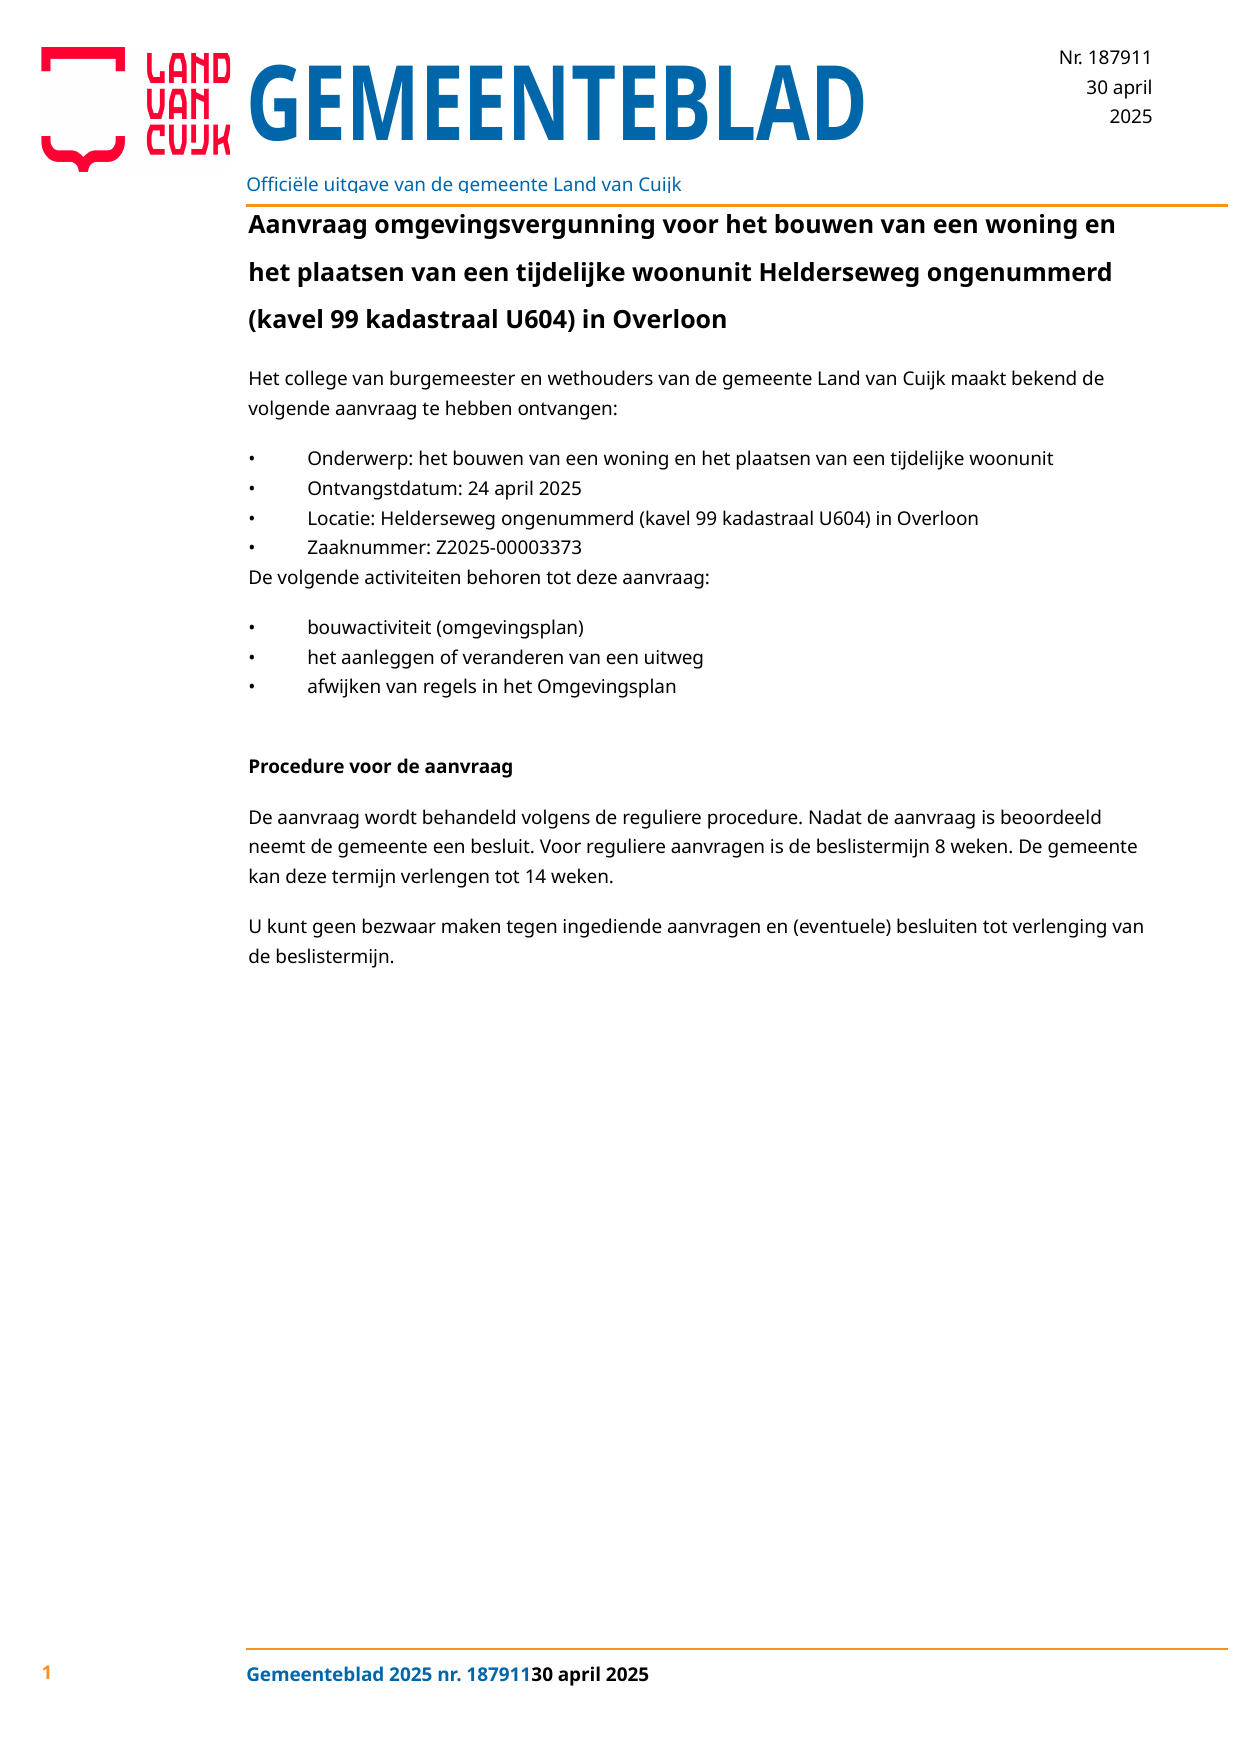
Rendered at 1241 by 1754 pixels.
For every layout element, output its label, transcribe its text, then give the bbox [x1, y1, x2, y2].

text De volgende activiteiten behoren tot deze aanvraag: [248, 564, 1152, 589]
text Procedure voor de aanvraag [248, 753, 1152, 779]
picture [41, 47, 231, 172]
text Aanvraag omgevingsvergunning voor het bouwen van een woning en het plaatsen van een tijdelijke woonunit Helderseweg ongenummerd (kavel 99 kadastraal U604) in Overloon [248, 207, 1152, 336]
text De aanvraag wordt behandeld volgens de reguliere procedure. Nadat de aanvraag is beoordeeld neemt de gemeente een besluit. Voor reguliere aanvragen is de beslistermijn 8 weken. De gemeente kan deze termijn verlengen tot 14 weken. [248, 804, 1152, 889]
text Het college van burgemeester en wethouders van de gemeente Land van Cuijk maakt bekend de volgende aanvraag te hebben ontvangen: [248, 366, 1152, 421]
list Locatie: Helderseweg ongenummerd (kavel 99 kadastraal U604) in Overloon [248, 505, 1152, 530]
text U kunt geen bezwaar maken tegen ingediende aanvragen en (eventuele) besluiten tot verlenging van de beslistermijn. [248, 913, 1152, 969]
list Onderwerp: het bouwen van een woning en het plaatsen van een tijdelijke woonunit [248, 446, 1152, 471]
list het aanleggen of veranderen van een uitweg [248, 644, 1152, 669]
list afwijken van regels in het Omgevingsplan [248, 673, 1152, 699]
list Zaaknummer: Z2025-00003373 [248, 534, 1152, 560]
list bouwactiviteit (omgevingsplan) [248, 614, 1152, 640]
list Ontvangstdatum: 24 april 2025 [248, 475, 1152, 501]
